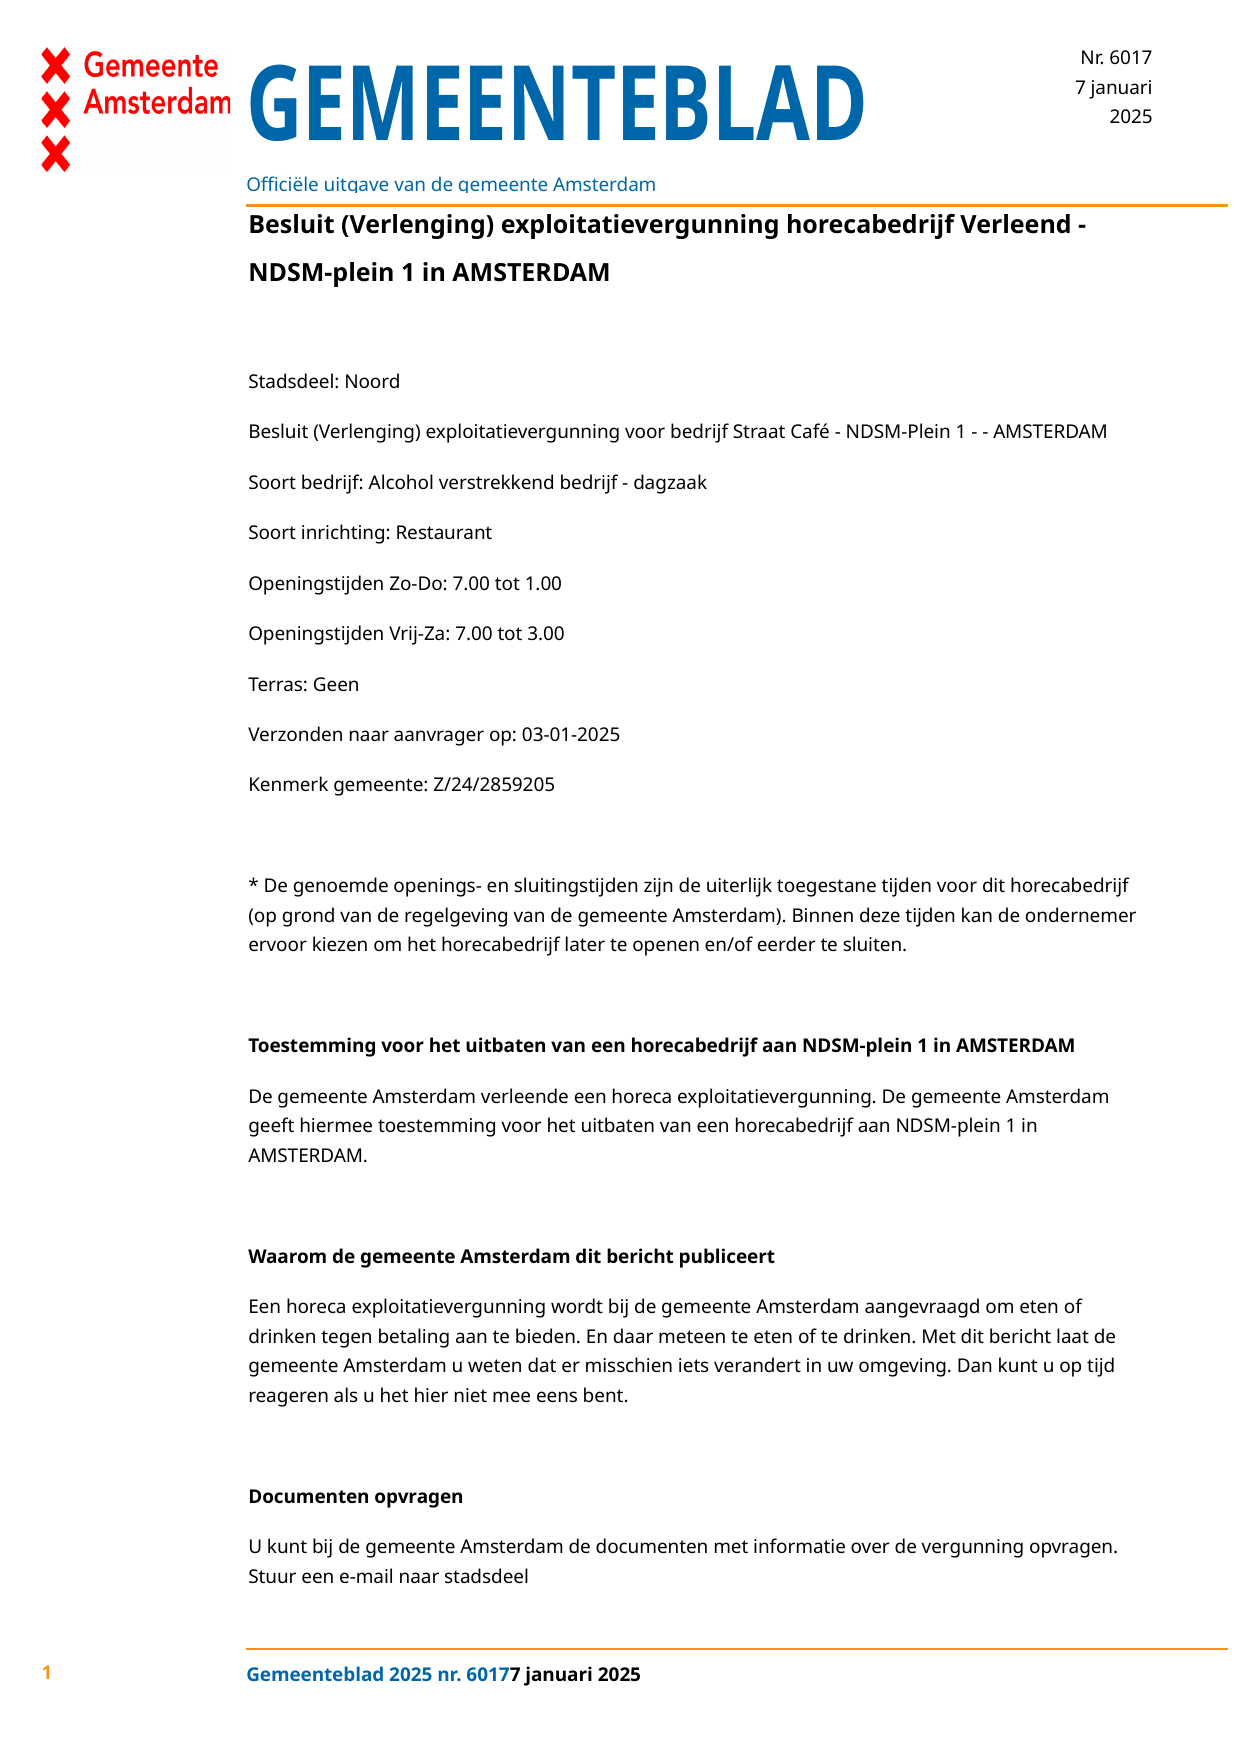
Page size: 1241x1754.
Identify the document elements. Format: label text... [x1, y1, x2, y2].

text De gemeente Amsterdam verleende een horeca exploitatievergunning. De gemeente Amsterdam geeft hiermee toestemming voor het uitbaten van een horecabedrijf aan NDSM-plein 1 in AMSTERDAM. [248, 1083, 1152, 1168]
text Een horeca exploitatievergunning wordt bij de gemeente Amsterdam aangevraagd om eten of drinken tegen betaling aan te bieden. En daar meteen te eten of te drinken. Met dit bericht laat de gemeente Amsterdam u weten dat er misschien iets verandert in uw omgeving. Dan kunt u op tijd reageren als u het hier niet mee eens bent. [248, 1293, 1152, 1408]
text Verzonden naar aanvrager op: 03-01-2025 [248, 721, 1152, 747]
text Stadsdeel: Noord [248, 368, 1152, 394]
text Soort bedrijf: Alcohol verstrekkend bedrijf - dagzaak [248, 469, 1152, 495]
text Kenmerk gemeente: Z/24/2859205 [248, 772, 1152, 797]
text Besluit (Verlenging) exploitatievergunning voor bedrijf Straat Café - NDSM-Plein 1 - - AMSTERDAM [248, 419, 1152, 444]
text Waarom de gemeente Amsterdam dit bericht publiceert [248, 1243, 1152, 1269]
text Openingstijden Vrij-Za: 7.00 tot 3.00 [248, 620, 1152, 646]
text Documenten opvragen [248, 1483, 1152, 1509]
text Terras: Geen [248, 671, 1152, 697]
text U kunt bij de gemeente Amsterdam de documenten met informatie over de vergunning opvragen. Stuur een e-mail naar stadsdeel [248, 1533, 1152, 1589]
text * De genoemde openings- en sluitingstijden zijn de uiterlijk toegestane tijden voor dit horecabedrijf (op grond van de regelgeving van de gemeente Amsterdam). Binnen deze tijden kan de ondernemer ervoor kiezen om het horecabedrijf later te openen en/of eerder te sluiten. [248, 872, 1152, 957]
text Openingstijden Zo-Do: 7.00 tot 1.00 [248, 570, 1152, 596]
text Toestemming voor het uitbaten van een horecabedrijf aan NDSM-plein 1 in AMSTERDAM [248, 1032, 1152, 1058]
text Besluit (Verlenging) exploitatievergunning horecabedrijf Verleend - NDSM-plein 1 in AMSTERDAM [248, 207, 1152, 288]
text Soort inrichting: Restaurant [248, 519, 1152, 545]
picture [41, 47, 231, 172]
